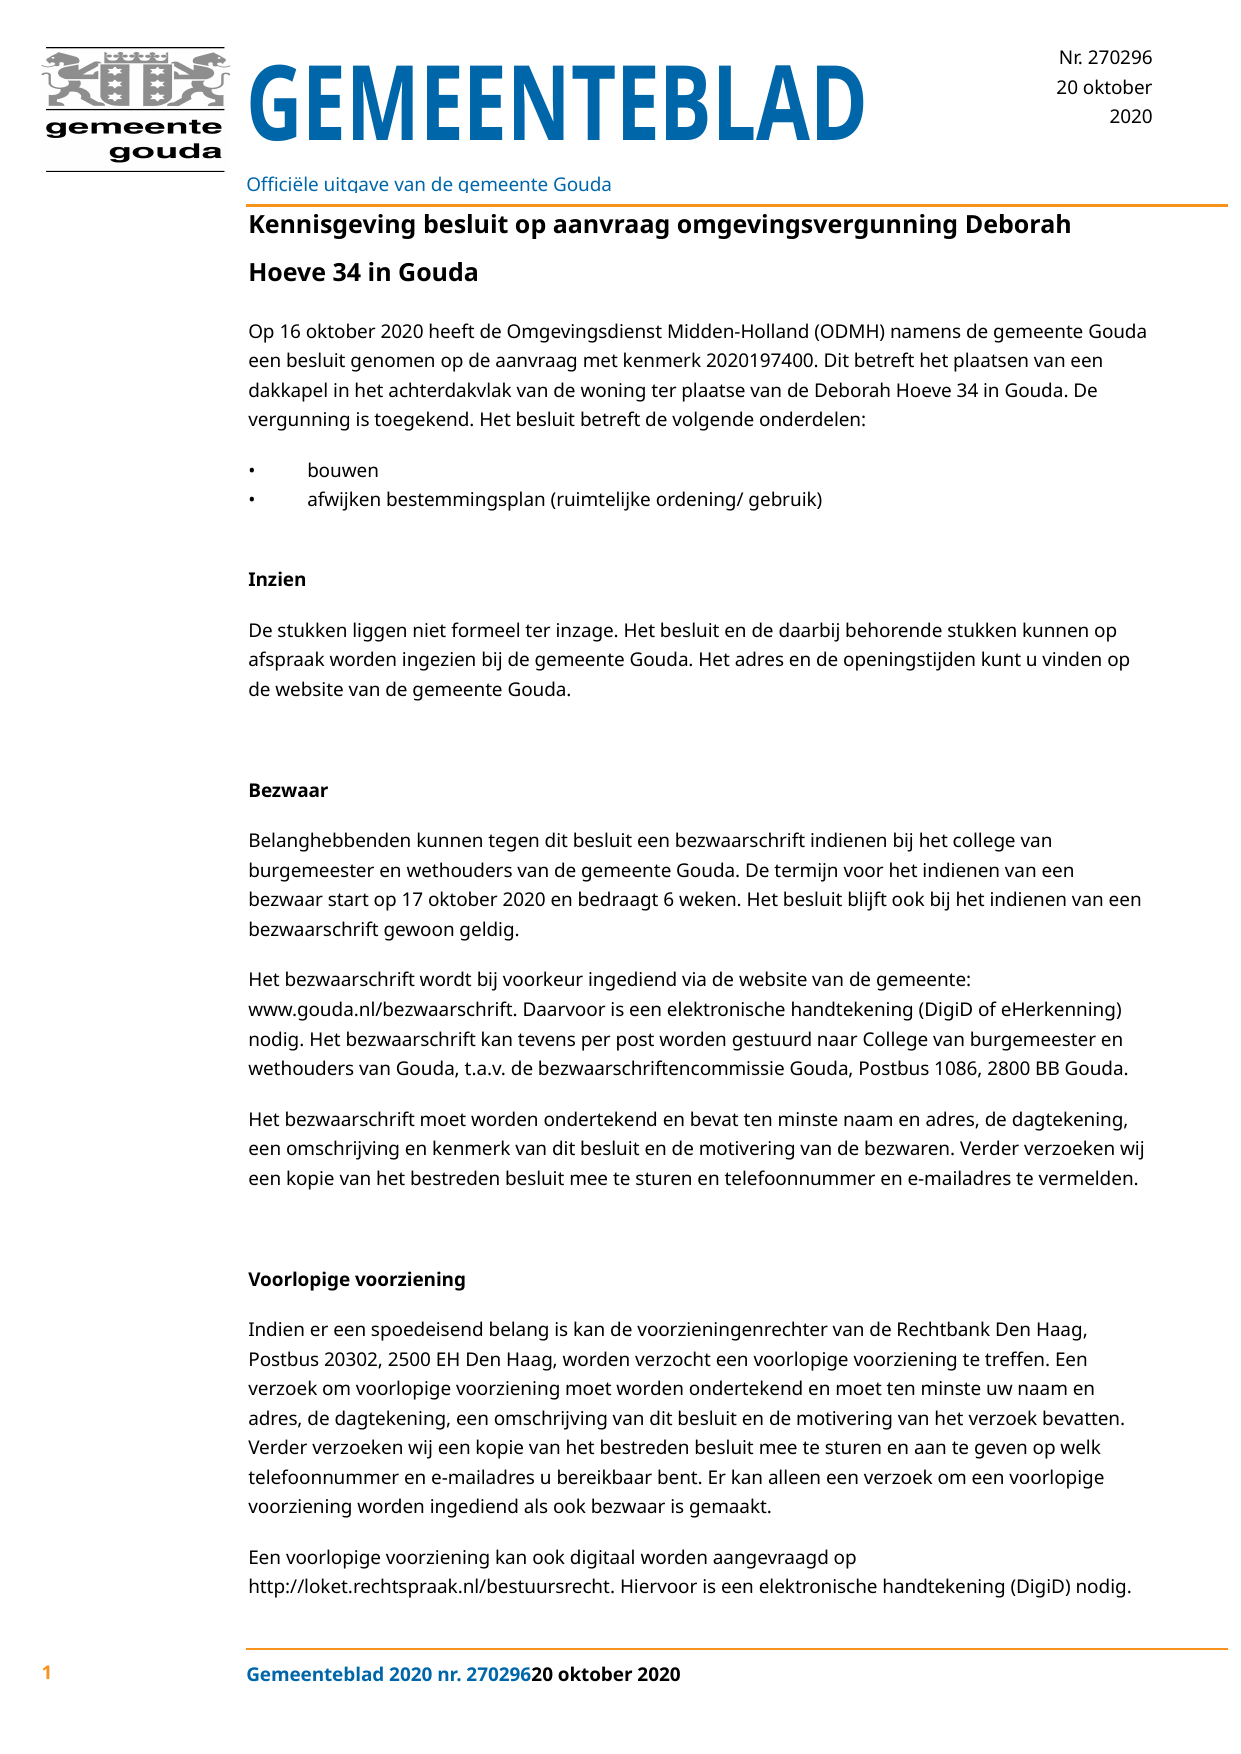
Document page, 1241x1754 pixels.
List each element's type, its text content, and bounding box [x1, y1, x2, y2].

text De stukken liggen niet formeel ter inzage. Het besluit en de daarbij behorende stukken kunnen op afspraak worden ingezien bij de gemeente Gouda. Het adres en de openingstijden kunt u vinden op de website van de gemeente Gouda. [248, 617, 1152, 702]
text Kennisgeving besluit op aanvraag omgevingsvergunning Deborah Hoeve 34 in Gouda [248, 207, 1152, 288]
text Op 16 oktober 2020 heeft de Omgevingsdienst Midden-Holland (ODMH) namens de gemeente Gouda een besluit genomen op de aanvraag met kenmerk 2020197400. Dit betreft het plaatsen van een dakkapel in het achterdakvlak van de woning ter plaatse van de Deborah Hoeve 34 in Gouda. De vergunning is toegekend. Het besluit betreft de volgende onderdelen: [248, 318, 1152, 432]
text Bezwaar [248, 777, 1152, 803]
text Het bezwaarschrift wordt bij voorkeur ingediend via de website van de gemeente: www.gouda.nl/bezwaarschrift. Daarvoor is een elektronische handtekening (DigiD of eHerkenning) nodig. Het bezwaarschrift kan tevens per post worden gestuurd naar College van burgemeester en wethouders van Gouda, t.a.v. de bezwaarschriftencommissie Gouda, Postbus 1086, 2800 BB Gouda. [248, 967, 1152, 1081]
picture [41, 47, 231, 172]
text Inzien [248, 567, 1152, 592]
text Indien er een spoedeisend belang is kan de voorzieningenrechter van de Rechtbank Den Haag, Postbus 20302, 2500 EH Den Haag, worden verzocht een voorlopige voorziening te treffen. Een verzoek om voorlopige voorziening moet worden ondertekend en moet ten minste uw naam en adres, de dagtekening, een omschrijving van dit besluit en de motivering van het verzoek bevatten. Verder verzoeken wij een kopie van het bestreden besluit mee te sturen en aan te geven op welk telefoonnummer en e-mailadres u bereikbaar bent. Er kan alleen een verzoek om een voorlopige voorziening worden ingediend als ook bezwaar is gemaakt. [248, 1316, 1152, 1519]
list afwijken bestemmingsplan (ruimtelijke ordening/ gebruik) [248, 487, 1152, 512]
text Een voorlopige voorziening kan ook digitaal worden aangevraagd op http://loket.rechtspraak.nl/bestuursrecht. Hiervoor is een elektronische handtekening (DigiD) nodig. [248, 1544, 1152, 1599]
list bouwen [248, 457, 1152, 483]
text Voorlopige voorziening [248, 1266, 1152, 1292]
text Belanghebbenden kunnen tegen dit besluit een bezwaarschrift indienen bij het college van burgemeester en wethouders van de gemeente Gouda. De termijn voor het indienen van een bezwaar start op 17 oktober 2020 en bedraagt 6 weken. Het besluit blijft ook bij het indienen van een bezwaarschrift gewoon geldig. [248, 827, 1152, 942]
text Het bezwaarschrift moet worden ondertekend en bevat ten minste naam en adres, de dagtekening, een omschrijving en kenmerk van dit besluit en de motivering van de bezwaren. Verder verzoeken wij een kopie van het bestreden besluit mee te sturen en telefoonnummer en e-mailadres te vermelden. [248, 1106, 1152, 1191]
